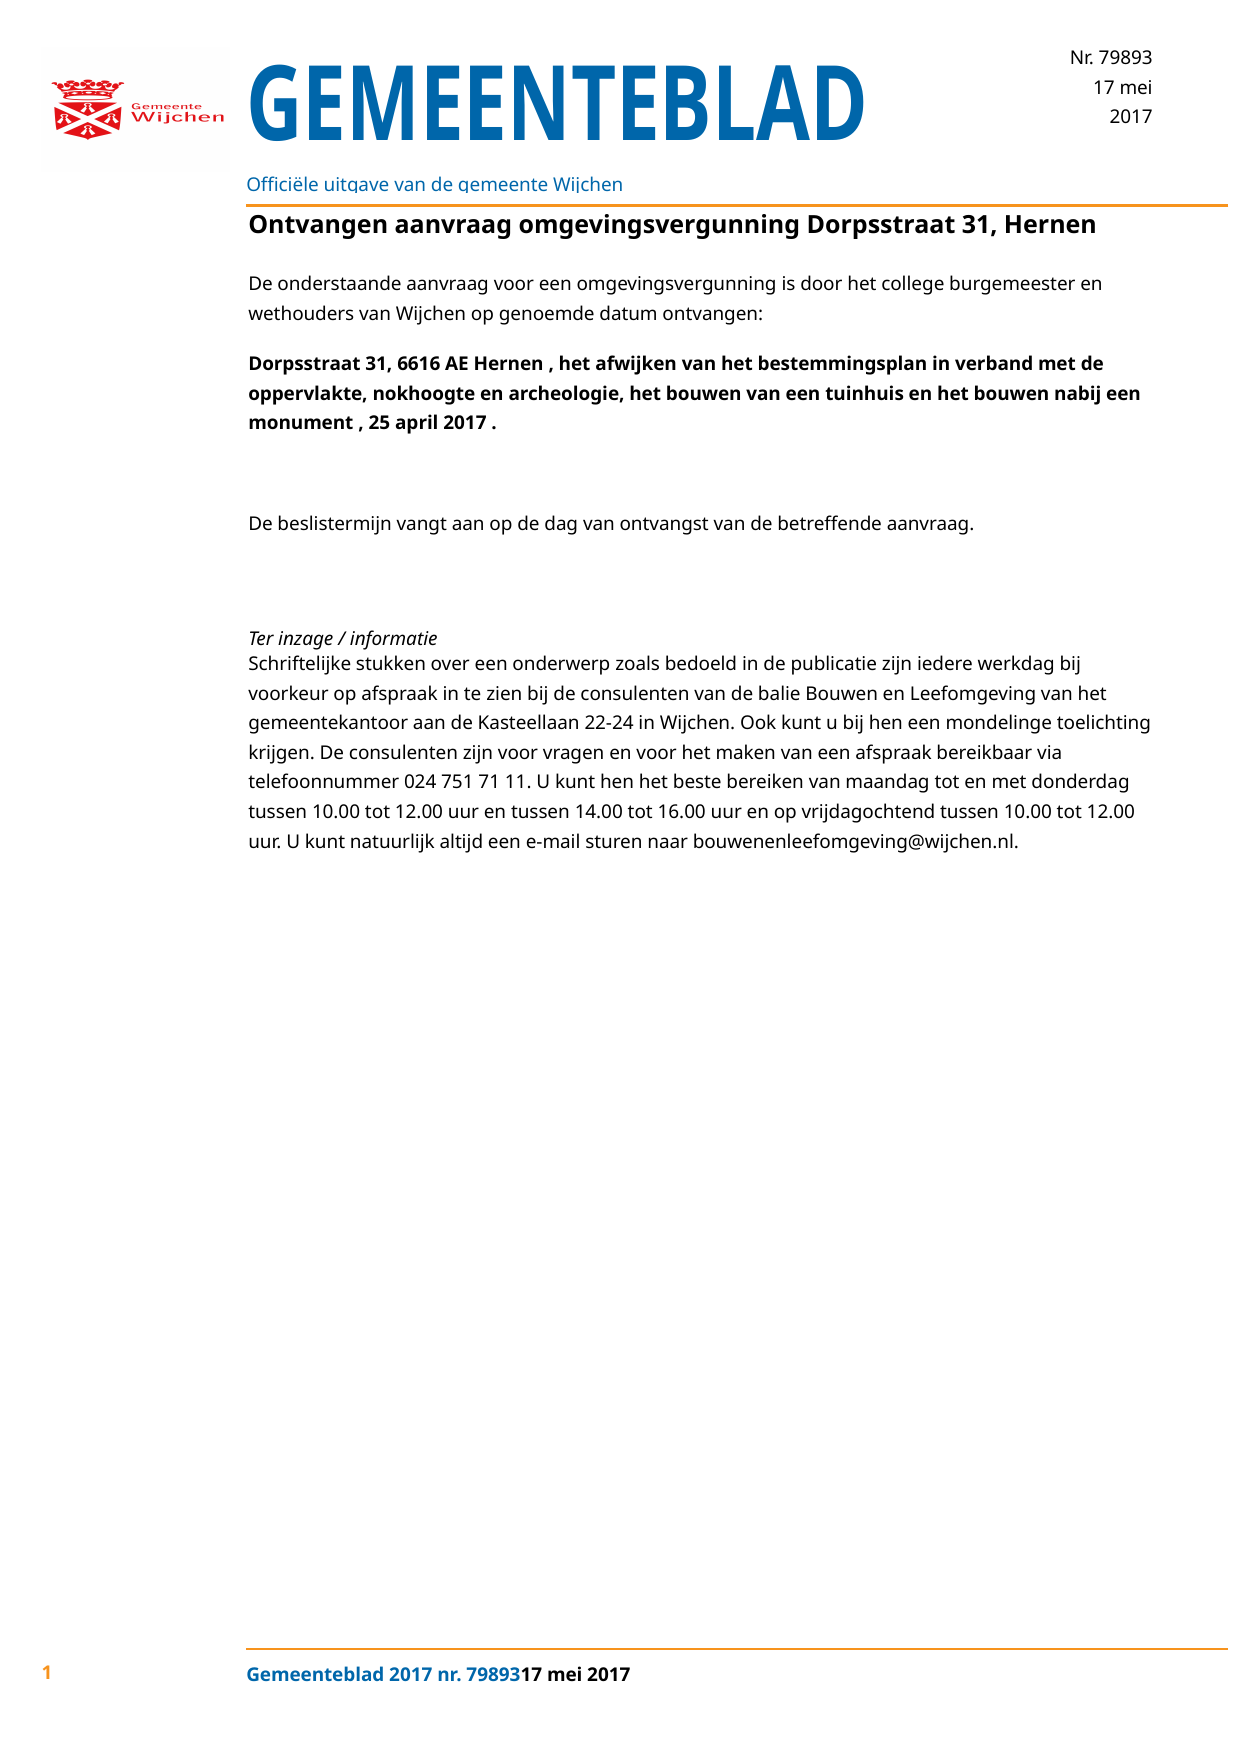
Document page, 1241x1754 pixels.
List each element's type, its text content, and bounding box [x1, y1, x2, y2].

text Ontvangen aanvraag omgevingsvergunning Dorpsstraat 31, Hernen [248, 207, 1152, 241]
text Schriftelijke stukken over een onderwerp zoals bedoeld in de publicatie zijn iedere werkdag bij voorkeur op afspraak in te zien bij de consulenten van de balie Bouwen en Leefomgeving van het gemeentekantoor aan de Kasteellaan 22-24 in Wijchen. Ook kunt u bij hen een mondelinge toelichting krijgen. De consulenten zijn voor vragen en voor het maken van een afspraak bereikbaar via telefoonnummer 024 751 71 11. U kunt hen het beste bereiken van maandag tot en met donderdag tussen 10.00 tot 12.00 uur en tussen 14.00 tot 16.00 uur en op vrijdagochtend tussen 10.00 tot 12.00 uur. U kunt natuurlijk altijd een e-mail sturen naar bouwenenleefomgeving@wijchen.nl. [248, 650, 1152, 854]
picture [41, 47, 231, 172]
text Dorpsstraat 31, 6616 AE Hernen , het afwijken van het bestemmingsplan in verband met de oppervlakte, nokhoogte en archeologie, het bouwen van een tuinhuis en het bouwen nabij een monument , 25 april 2017 . [248, 350, 1152, 435]
text Ter inzage / informatie [248, 625, 1152, 650]
text De onderstaande aanvraag voor een omgevingsvergunning is door het college burgemeester en wethouders van Wijchen op genoemde datum ontvangen: [248, 270, 1152, 326]
text De beslistermijn vangt aan op de dag van ontvangst van de betreffende aanvraag. [248, 510, 1152, 536]
